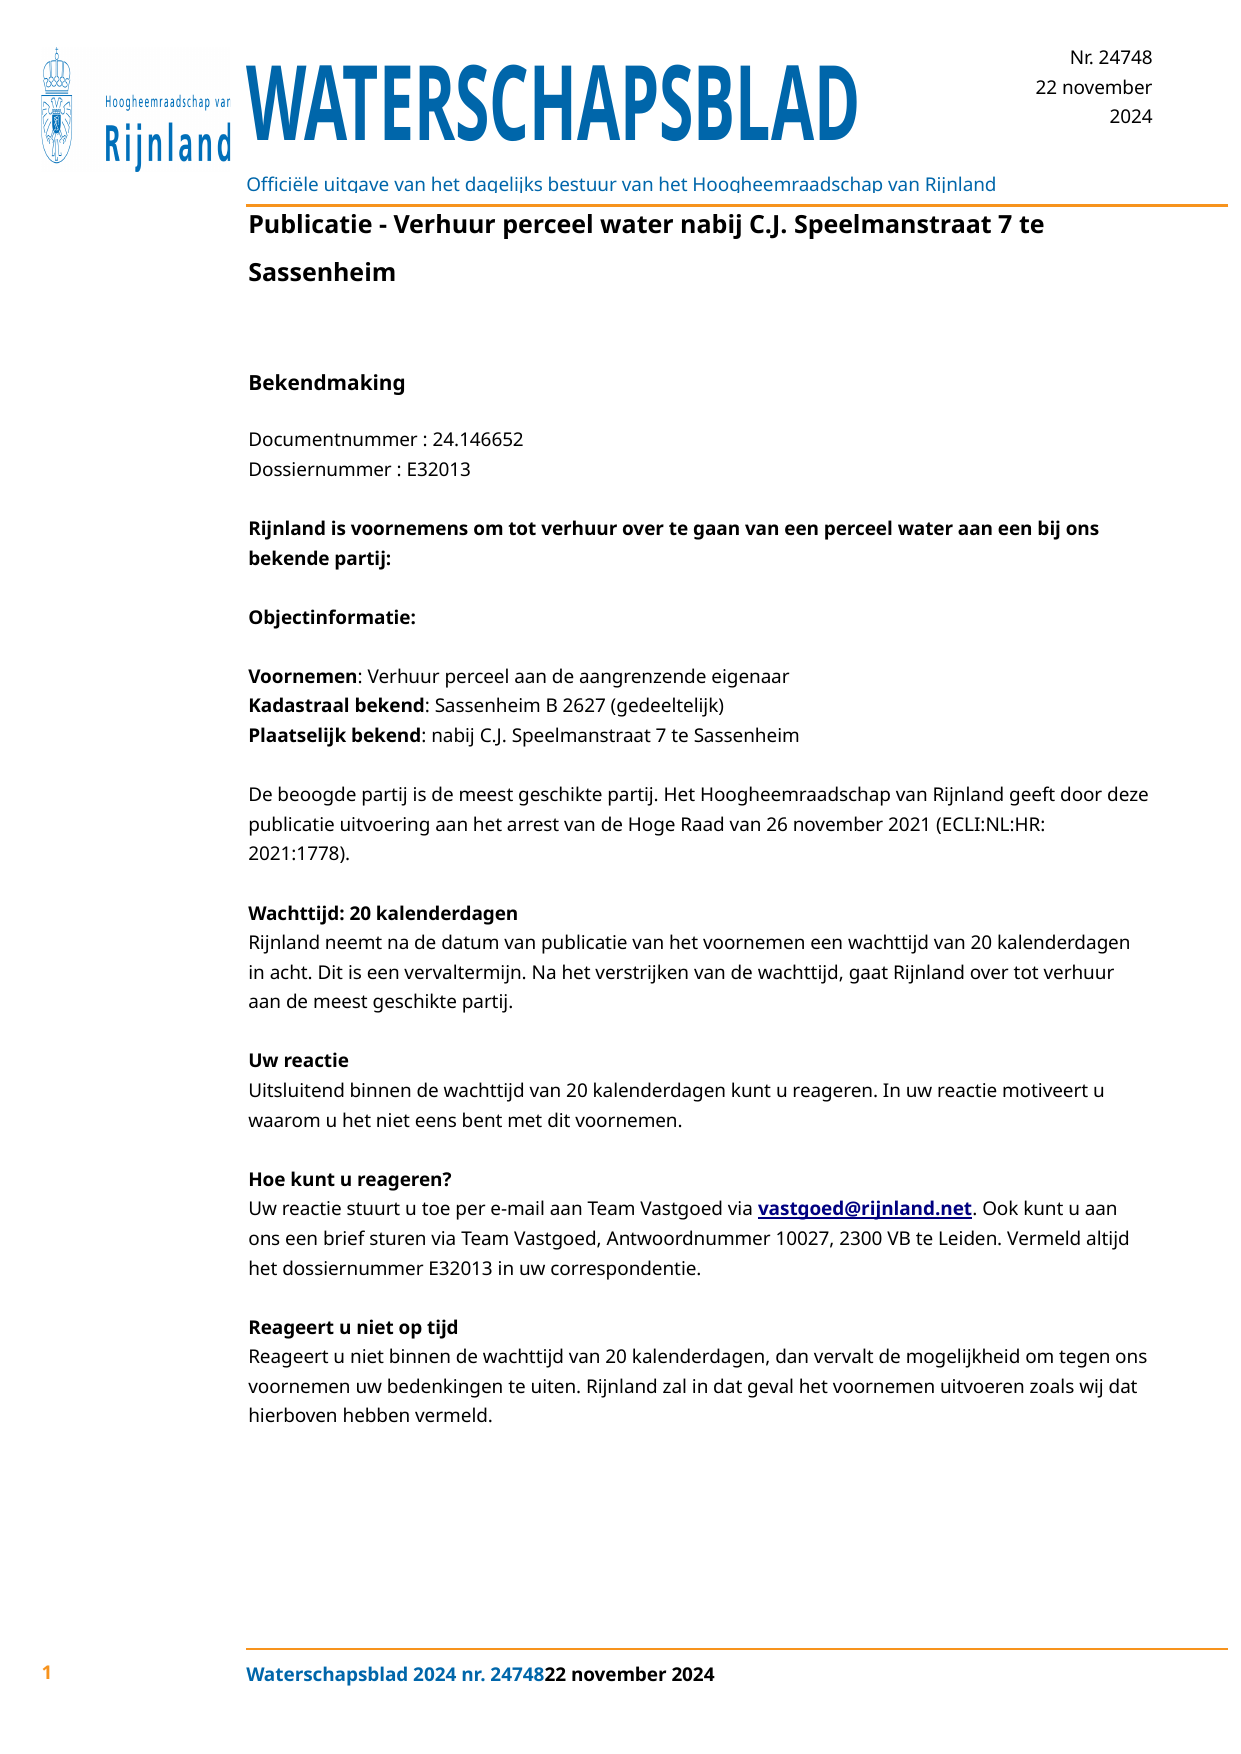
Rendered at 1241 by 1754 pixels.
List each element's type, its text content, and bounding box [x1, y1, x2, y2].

text Uw reactie stuurt u toe per e-mail aan Team Vastgoed via vastgoed@rijnland.net. Ook kunt u aan ons een brief sturen via Team Vastgoed, Antwoordnummer 10027, 2300 VB te Leiden. Vermeld altijd het dossiernummer E32013 in uw correspondentie. [248, 1196, 1152, 1280]
text De beoogde partij is de meest geschikte partij. Het Hoogheemraadschap van Rijnland geeft door deze publicatie uitvoering aan het arrest van de Hoge Raad van 26 november 2021 (ECLI:NL:HR: 2021:1778). [248, 781, 1152, 866]
text Reageert u niet op tijd [248, 1314, 1152, 1339]
text Publicatie - Verhuur perceel water nabij C.J. Speelmanstraat 7 te Sassenheim [248, 207, 1152, 288]
text Hoe kunt u reageren? [248, 1166, 1152, 1192]
text Uitsluitend binnen de wachttijd van 20 kalenderdagen kunt u reageren. In uw reactie motiveert u waarom u het niet eens bent met dit voornemen. [248, 1077, 1152, 1132]
text Rijnland is voornemens om tot verhuur over te gaan van een perceel water aan een bij ons bekende partij: [248, 515, 1152, 570]
text Dossiernummer : E32013 [248, 456, 1152, 482]
text Reageert u niet binnen de wachttijd van 20 kalenderdagen, dan vervalt de mogelijkheid om tegen ons voornemen uw bedenkingen te uiten. Rijnland zal in dat geval het voornemen uitvoeren zoals wij dat hierboven hebben vermeld. [248, 1343, 1152, 1428]
text Plaatselijk bekend: nabij C.J. Speelmanstraat 7 te Sassenheim [248, 722, 1152, 748]
text Wachttijd: 20 kalenderdagen [248, 900, 1152, 925]
picture [41, 47, 231, 172]
text Documentnummer : 24.146652 [248, 426, 1152, 452]
text Kadastraal bekend: Sassenheim B 2627 (gedeeltelijk) [248, 693, 1152, 718]
text Bekendmaking [248, 368, 1152, 397]
text Objectinformatie: [248, 604, 1152, 629]
text Voornemen: Verhuur perceel aan de aangrenzende eigenaar [248, 663, 1152, 689]
text Uw reactie [248, 1048, 1152, 1073]
text Rijnland neemt na de datum van publicatie van het voornemen een wachttijd van 20 kalenderdagen in acht. Dit is een vervaltermijn. Na het verstrijken van de wachttijd, gaat Rijnland over tot verhuur aan de meest geschikte partij. [248, 929, 1152, 1014]
